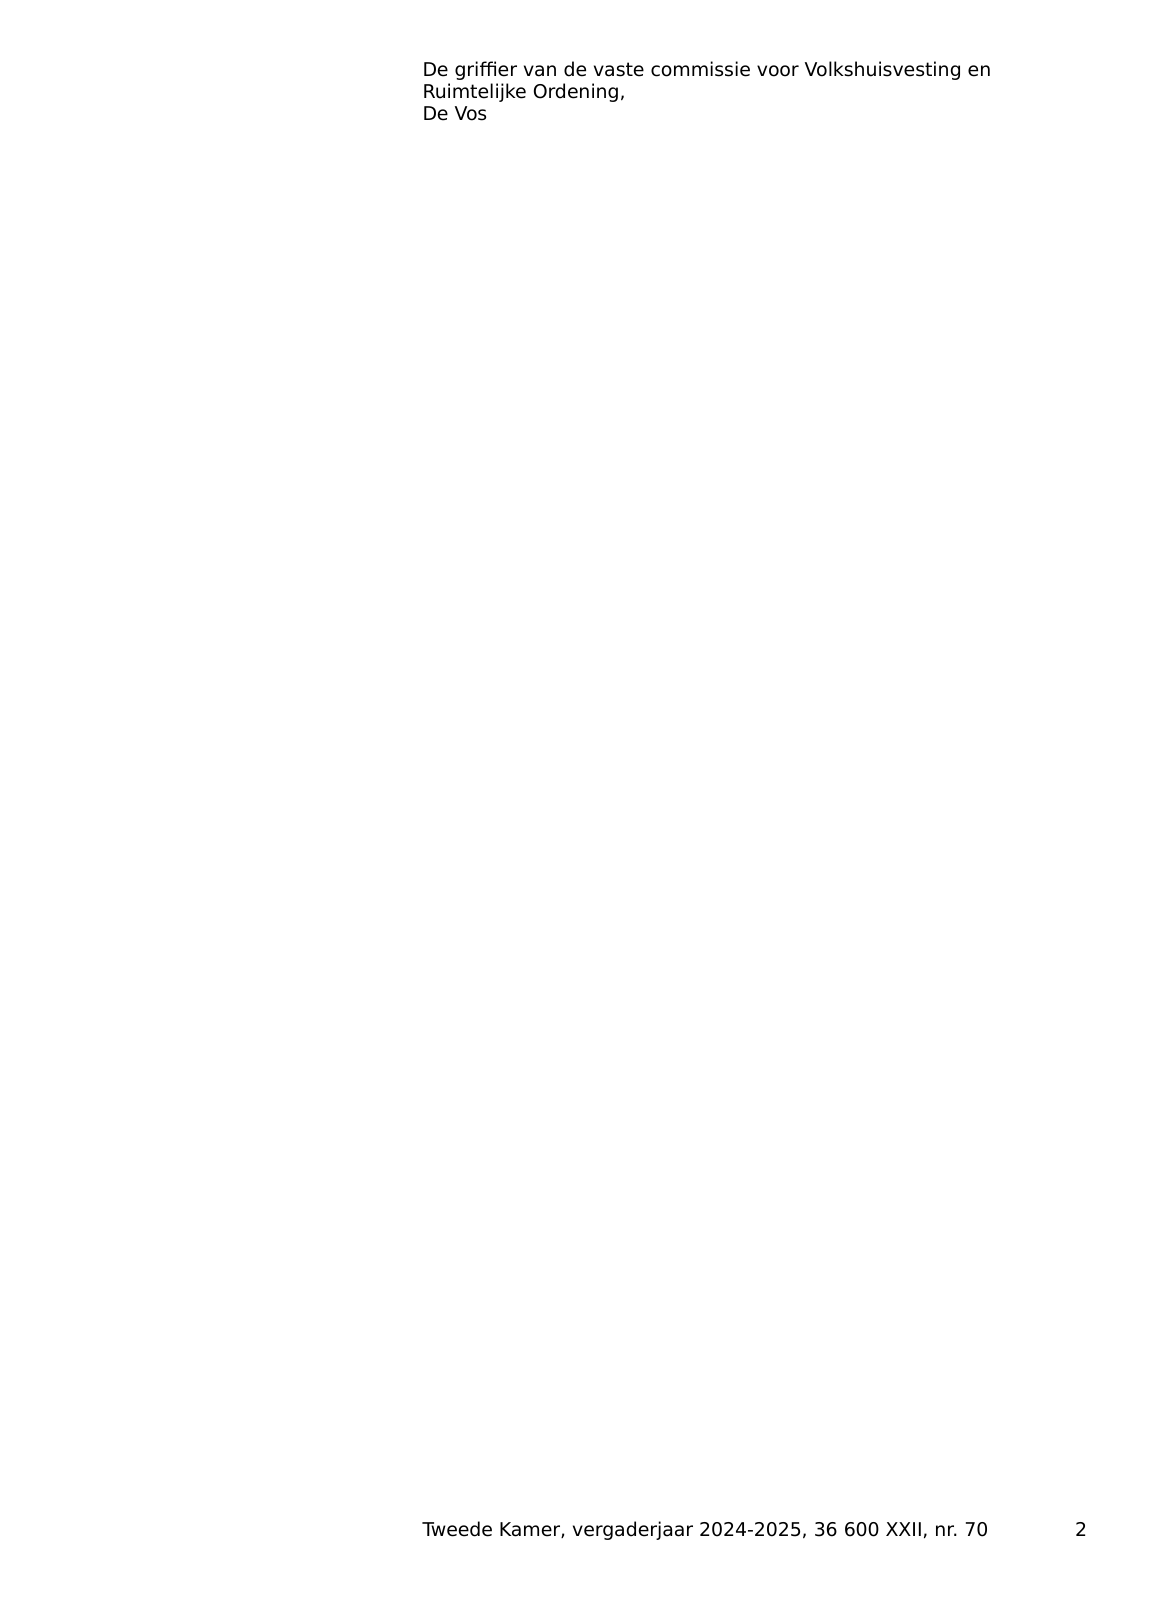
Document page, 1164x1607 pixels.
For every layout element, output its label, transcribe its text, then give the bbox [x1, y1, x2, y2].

text De griffier van de vaste commissie voor Volkshuisvesting en Ruimtelijke Ordening, De Vos [422, 59, 1087, 125]
